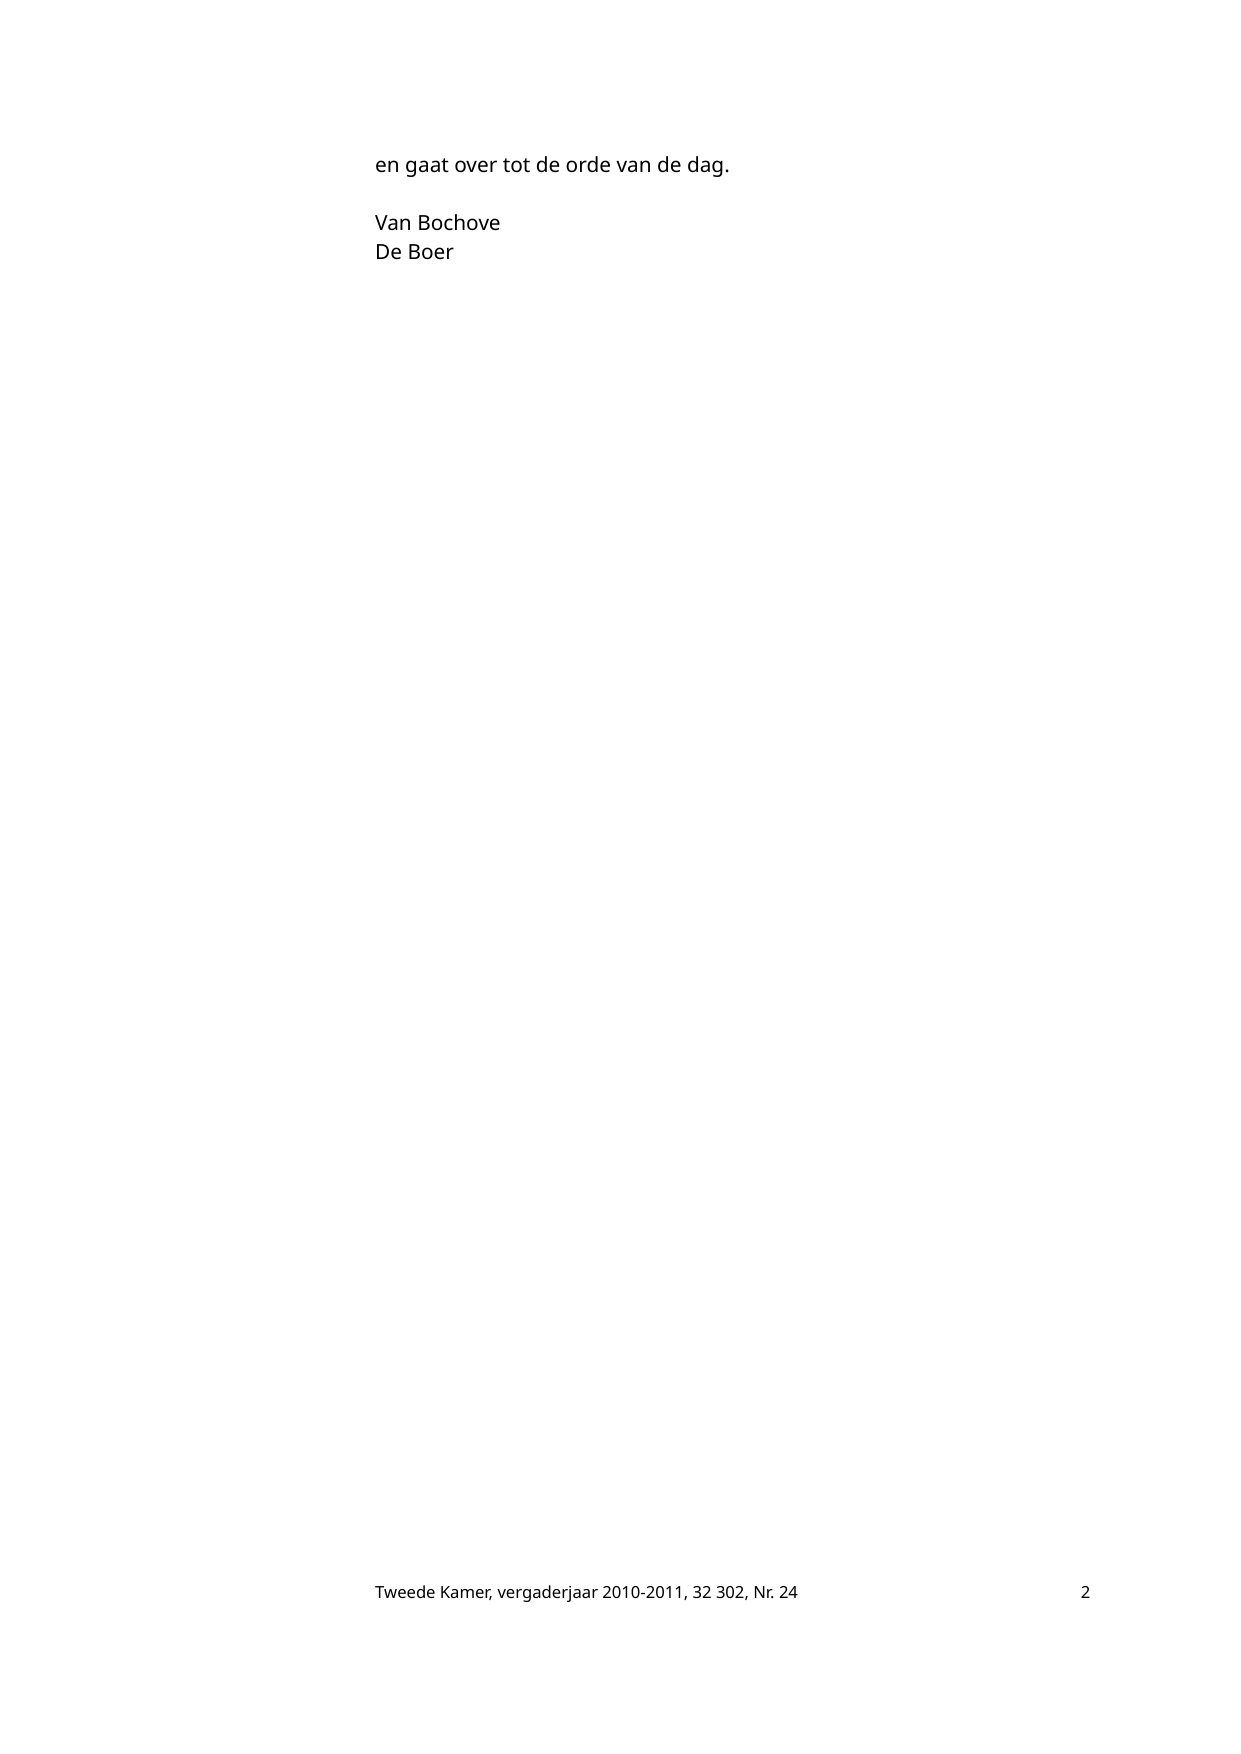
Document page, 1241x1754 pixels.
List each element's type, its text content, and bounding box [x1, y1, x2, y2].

text De Boer [375, 237, 1090, 265]
text en gaat over tot de orde van de dag. [375, 150, 1090, 178]
text Van Bochove [375, 208, 1090, 237]
